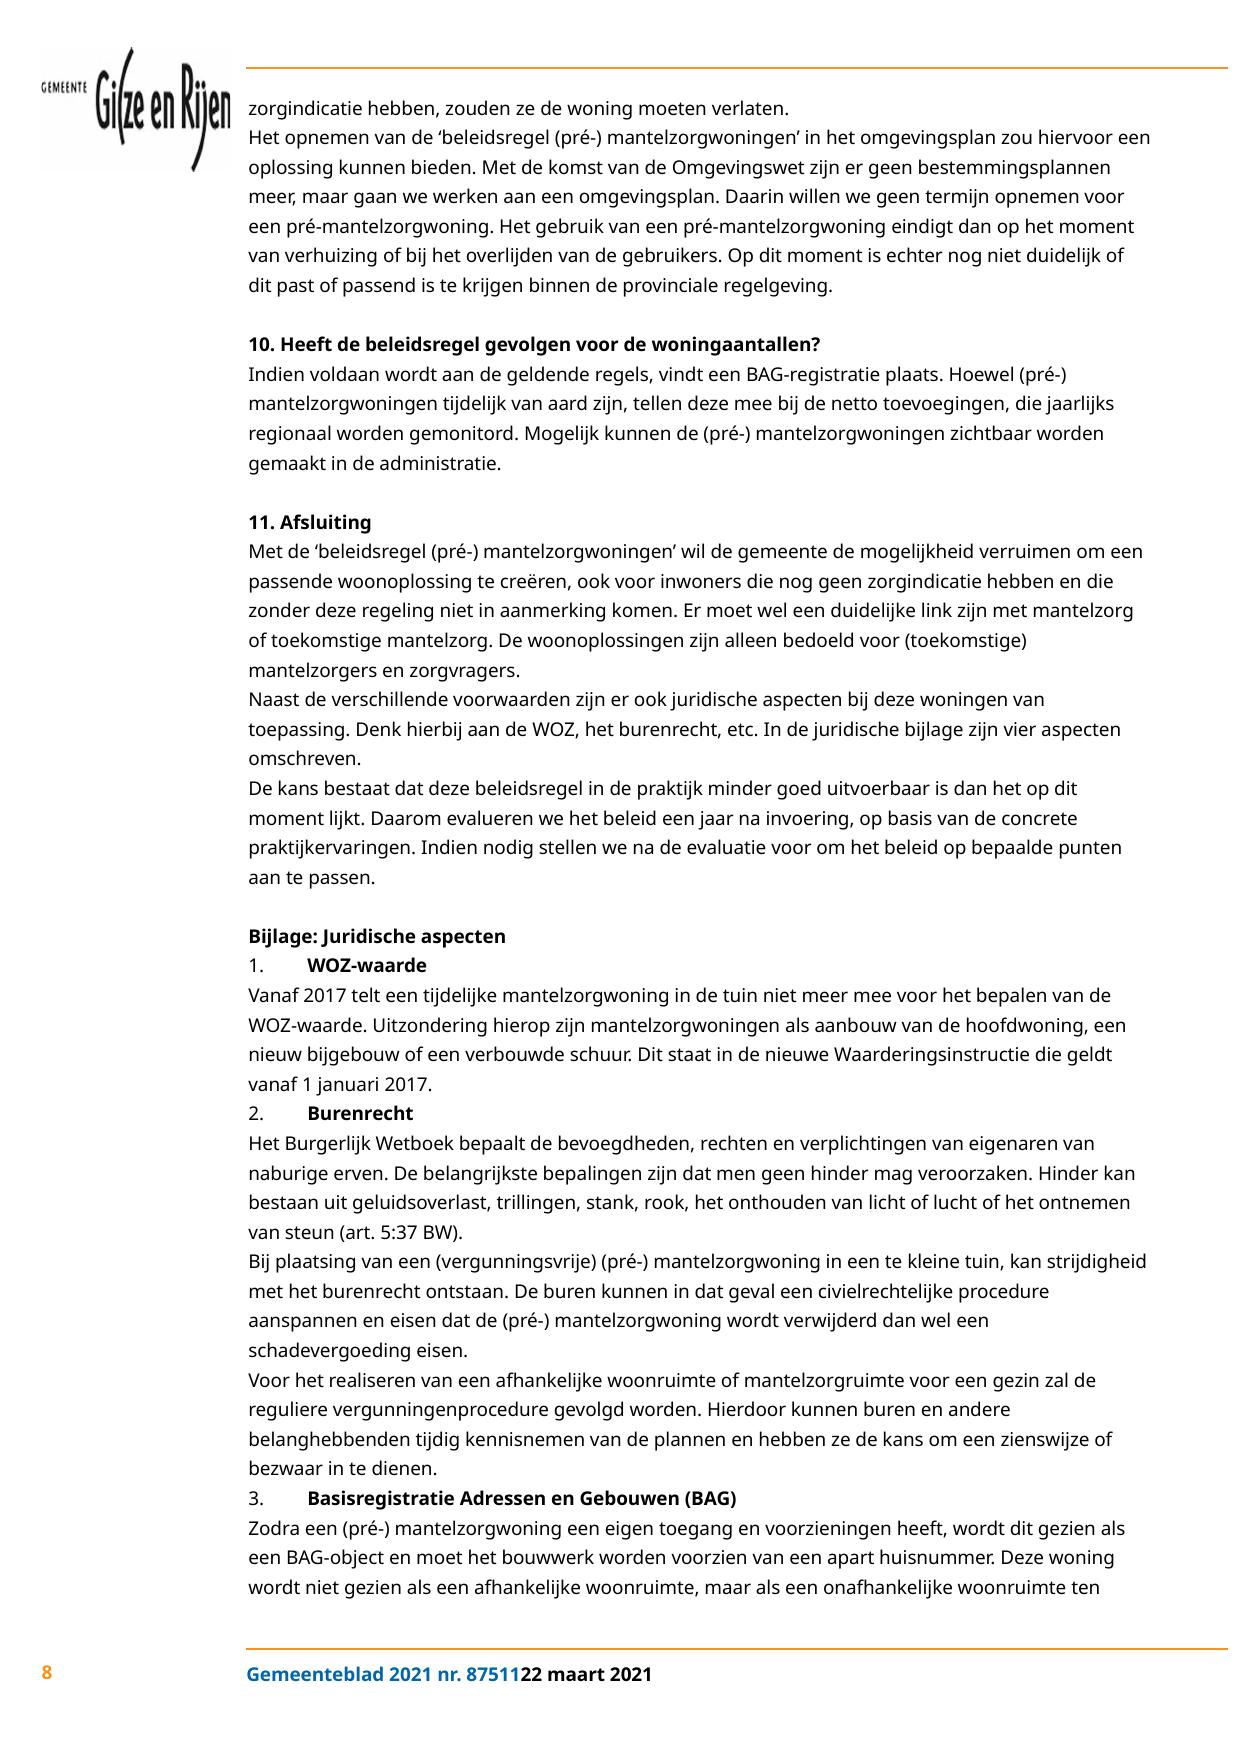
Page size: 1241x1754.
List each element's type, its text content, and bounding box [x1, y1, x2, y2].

text Bij plaatsing van een (vergunningsvrije) (pré-) mantelzorgwoning in een te kleine tuin, kan strijdigheid met het burenrecht ontstaan. De buren kunnen in dat geval een civielrechtelijke procedure aanspannen en eisen dat de (pré-) mantelzorgwoning wordt verwijderd dan wel een schadevergoeding eisen. [248, 1248, 1152, 1363]
text Vanaf 2017 telt een tijdelijke mantelzorgwoning in de tuin niet meer mee voor het bepalen van de WOZ-waarde. Uitzondering hierop zijn mantelzorgwoningen als aanbouw van de hoofdwoning, een nieuw bijgebouw of een verbouwde schuur. Dit staat in de nieuwe Waarderingsinstructie die geldt vanaf 1 januari 2017. [248, 982, 1152, 1097]
list WOZ-waarde [248, 953, 1152, 978]
list Burenrecht [248, 1101, 1152, 1126]
text 11. Afsluiting [248, 509, 1152, 535]
text Zodra een (pré-) mantelzorgwoning een eigen toegang en voorzieningen heeft, wordt dit gezien als een BAG-object en moet het bouwwerk worden voorzien van een apart huisnummer. Deze woning wordt niet gezien als een afhankelijke woonruimte, maar als een onafhankelijke woonruimte ten [248, 1515, 1152, 1600]
text zorgindicatie hebben, zouden ze de woning moeten verlaten. [248, 95, 1152, 121]
text De kans bestaat dat deze beleidsregel in de praktijk minder goed uitvoerbaar is dan het op dit moment lijkt. Daarom evalueren we het beleid een jaar na invoering, op basis van de concrete praktijkervaringen. Indien nodig stellen we na de evaluatie voor om het beleid op bepaalde punten aan te passen. [248, 775, 1152, 890]
text Bijlage: Juridische aspecten [248, 923, 1152, 949]
text 10. Heeft de beleidsregel gevolgen voor de woningaantallen? [248, 331, 1152, 357]
text Indien voldaan wordt aan de geldende regels, vindt een BAG-registratie plaats. Hoewel (pré-) mantelzorgwoningen tijdelijk van aard zijn, tellen deze mee bij de netto toevoegingen, die jaarlijks regionaal worden gemonitord. Mogelijk kunnen de (pré-) mantelzorgwoningen zichtbaar worden gemaakt in de administratie. [248, 361, 1152, 476]
text Het opnemen van de ‘beleidsregel (pré-) mantelzorgwoningen’ in het omgevingsplan zou hiervoor een oplossing kunnen bieden. Met de komst van de Omgevingswet zijn er geen bestemmingsplannen meer, maar gaan we werken aan een omgevingsplan. Daarin willen we geen termijn opnemen voor een pré-mantelzorgwoning. Het gebruik van een pré-mantelzorgwoning eindigt dan op het moment van verhuizing of bij het overlijden van de gebruikers. Op dit moment is echter nog niet duidelijk of dit past of passend is te krijgen binnen de provinciale regelgeving. [248, 124, 1152, 298]
list Basisregistratie Adressen en Gebouwen (BAG) [248, 1485, 1152, 1511]
picture [41, 47, 231, 172]
text Met de ‘beleidsregel (pré-) mantelzorgwoningen’ wil de gemeente de mogelijkheid verruimen om een passende woonoplossing te creëren, ook voor inwoners die nog geen zorgindicatie hebben en die zonder deze regeling niet in aanmerking komen. Er moet wel een duidelijke link zijn met mantelzorg of toekomstige mantelzorg. De woonoplossingen zijn alleen bedoeld voor (toekomstige) mantelzorgers en zorgvragers. [248, 538, 1152, 683]
text Voor het realiseren van een afhankelijke woonruimte of mantelzorgruimte voor een gezin zal de reguliere vergunningenprocedure gevolgd worden. Hierdoor kunnen buren en andere belanghebbenden tijdig kennisnemen van de plannen en hebben ze de kans om een zienswijze of bezwaar in te dienen. [248, 1367, 1152, 1481]
text Naast de verschillende voorwaarden zijn er ook juridische aspecten bij deze woningen van toepassing. Denk hierbij aan de WOZ, het burenrecht, etc. In de juridische bijlage zijn vier aspecten omschreven. [248, 686, 1152, 771]
text Het Burgerlijk Wetboek bepaalt de bevoegdheden, rechten en verplichtingen van eigenaren van naburige erven. De belangrijkste bepalingen zijn dat men geen hinder mag veroorzaken. Hinder kan bestaan uit geluidsoverlast, trillingen, stank, rook, het onthouden van licht of lucht of het ontnemen van steun (art. 5:37 BW). [248, 1130, 1152, 1245]
